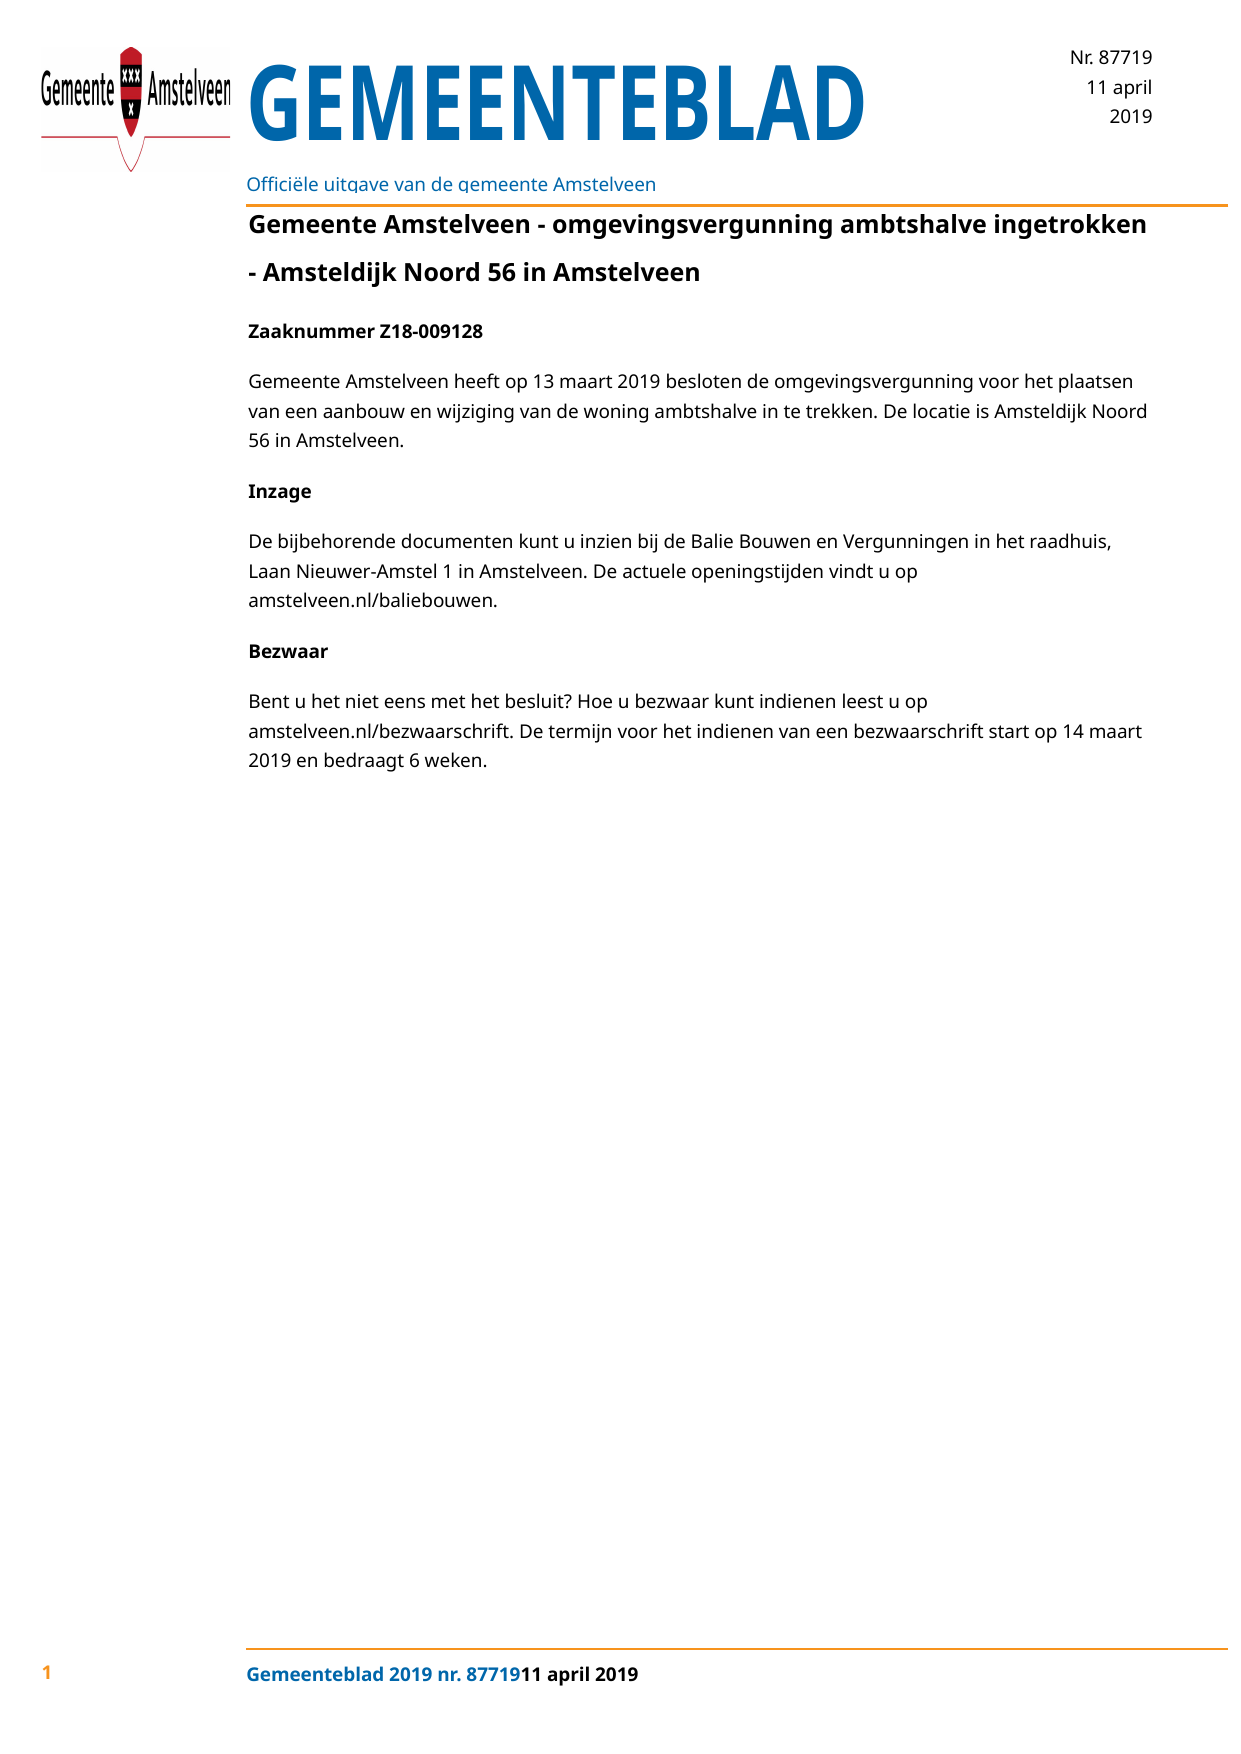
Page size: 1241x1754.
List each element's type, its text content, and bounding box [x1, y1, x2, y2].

text De bijbehorende documenten kunt u inzien bij de Balie Bouwen en Vergunningen in het raadhuis, Laan Nieuwer-Amstel 1 in Amstelveen. De actuele openingstijden vindt u op amstelveen.nl/baliebouwen. [248, 528, 1152, 613]
text Gemeente Amstelveen heeft op 13 maart 2019 besloten de omgevingsvergunning voor het plaatsen van een aanbouw en wijziging van de woning ambtshalve in te trekken. De locatie is Amsteldijk Noord 56 in Amstelveen. [248, 368, 1152, 453]
text Zaaknummer Z18-009128 [248, 318, 1152, 344]
text Gemeente Amstelveen - omgevingsvergunning ambtshalve ingetrokken - Amsteldijk Noord 56 in Amstelveen [248, 207, 1152, 288]
text Bezwaar [248, 638, 1152, 664]
picture [41, 47, 231, 172]
text Bent u het niet eens met het besluit? Hoe u bezwaar kunt indienen leest u op amstelveen.nl/bezwaarschrift. De termijn voor het indienen van een bezwaarschrift start op 14 maart 2019 en bedraagt 6 weken. [248, 688, 1152, 773]
text Inzage [248, 478, 1152, 504]
